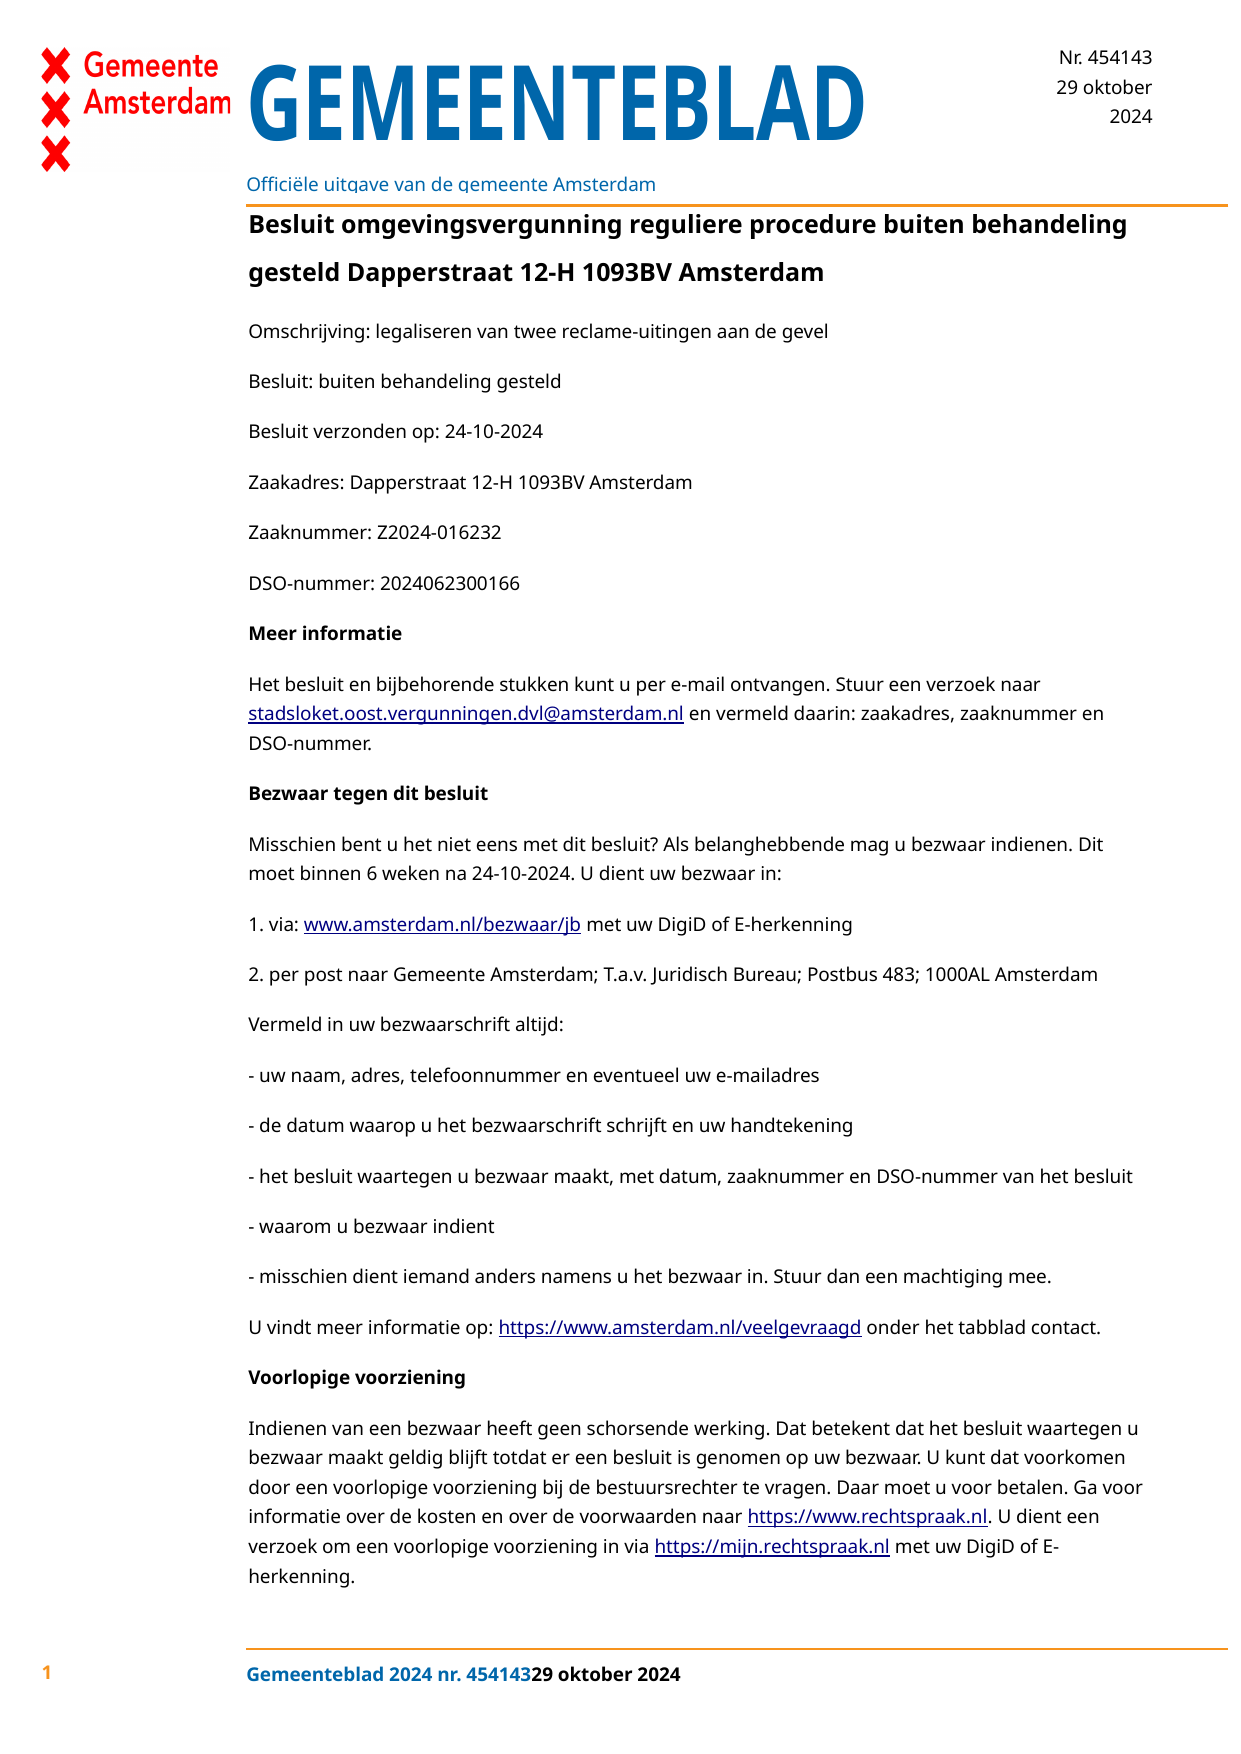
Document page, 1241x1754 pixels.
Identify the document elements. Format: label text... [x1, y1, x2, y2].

text Indienen van een bezwaar heeft geen schorsende werking. Dat betekent dat het besluit waartegen u bezwaar maakt geldig blijft totdat er een besluit is genomen op uw bezwaar. U kunt dat voorkomen door een voorlopige voorziening bij de bestuursrechter te vragen. Daar moet u voor betalen. Ga voor informatie over de kosten en over de voorwaarden naar https://www.rechtspraak.nl. U dient een verzoek om een voorlopige voorziening in via https://mijn.rechtspraak.nl met uw DigiD of E-herkenning. [248, 1415, 1152, 1589]
text 2. per post naar Gemeente Amsterdam; T.a.v. Juridisch Bureau; Postbus 483; 1000AL Amsterdam [248, 961, 1152, 987]
text Het besluit en bijbehorende stukken kunt u per e-mail ontvangen. Stuur een verzoek naar stadsloket.oost.vergunningen.dvl@amsterdam.nl en vermeld daarin: zaakadres, zaaknummer en DSO-nummer. [248, 671, 1152, 756]
text Meer informatie [248, 620, 1152, 646]
text Besluit verzonden op: 24-10-2024 [248, 419, 1152, 444]
text Voorlopige voorziening [248, 1364, 1152, 1390]
text - het besluit waartegen u bezwaar maakt, met datum, zaaknummer en DSO-nummer van het besluit [248, 1163, 1152, 1189]
text Besluit omgevingsvergunning reguliere procedure buiten behandeling gesteld Dapperstraat 12-H 1093BV Amsterdam [248, 207, 1152, 288]
text Omschrijving: legaliseren van twee reclame-uitingen aan de gevel [248, 318, 1152, 344]
text U vindt meer informatie op: https://www.amsterdam.nl/veelgevraagd onder het tabblad contact. [248, 1314, 1152, 1340]
text - waarom u bezwaar indient [248, 1213, 1152, 1239]
text Misschien bent u het niet eens met dit besluit? Als belanghebbende mag u bezwaar indienen. Dit moet binnen 6 weken na 24-10-2024. U dient uw bezwaar in: [248, 831, 1152, 886]
text Vermeld in uw bezwaarschrift altijd: [248, 1012, 1152, 1037]
picture [41, 47, 231, 172]
text 1. via: www.amsterdam.nl/bezwaar/jb met uw DigiD of E-herkenning [248, 911, 1152, 937]
text Bezwaar tegen dit besluit [248, 780, 1152, 806]
text DSO-nummer: 2024062300166 [248, 570, 1152, 596]
text Zaakadres: Dapperstraat 12-H 1093BV Amsterdam [248, 469, 1152, 495]
text Zaaknummer: Z2024-016232 [248, 519, 1152, 545]
text - misschien dient iemand anders namens u het bezwaar in. Stuur dan een machtiging mee. [248, 1264, 1152, 1289]
text - de datum waarop u het bezwaarschrift schrijft en uw handtekening [248, 1112, 1152, 1138]
text Besluit: buiten behandeling gesteld [248, 368, 1152, 394]
text - uw naam, adres, telefoonnummer en eventueel uw e-mailadres [248, 1062, 1152, 1088]
